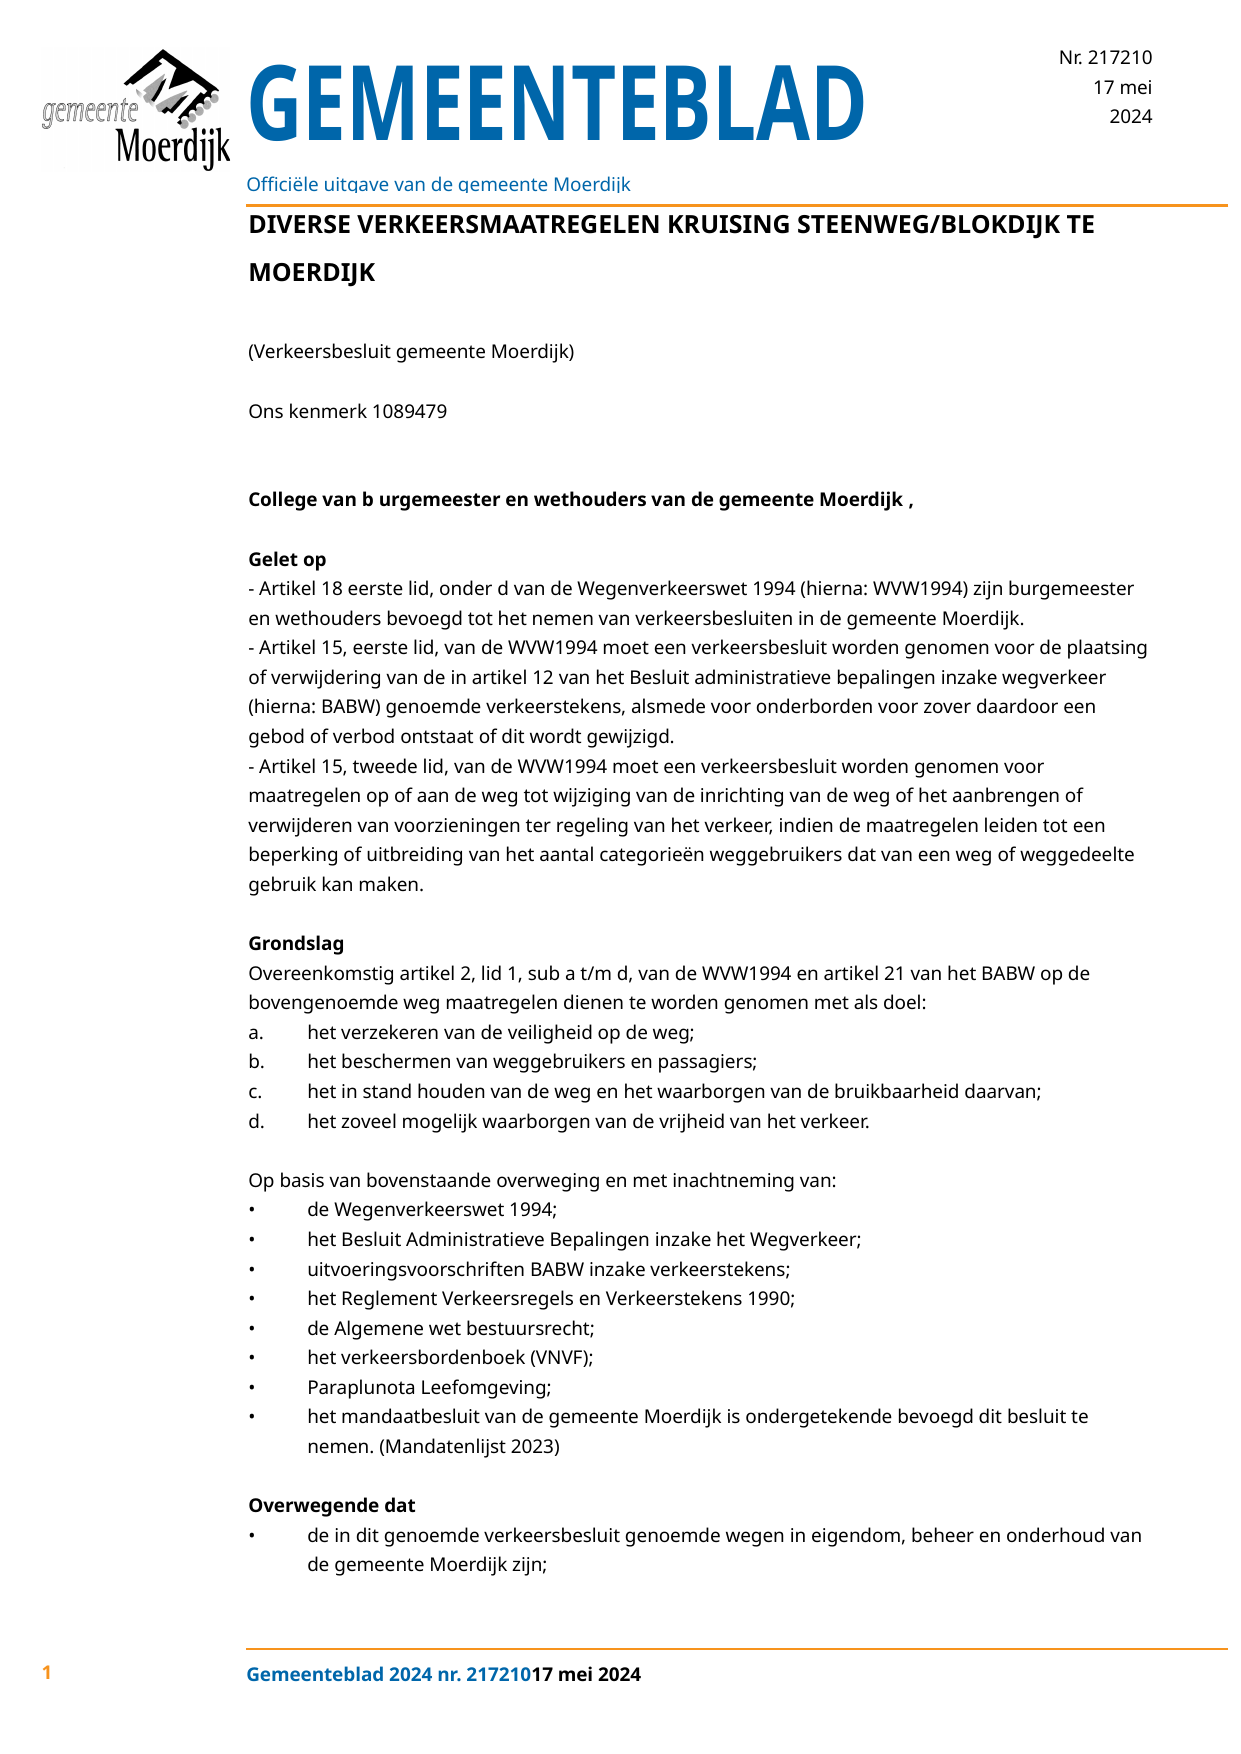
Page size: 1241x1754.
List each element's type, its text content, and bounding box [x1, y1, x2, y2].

text - Artikel 15, tweede lid, van de WVW1994 moet een verkeersbesluit worden genomen voor maatregelen op of aan de weg tot wijziging van de inrichting van de weg of het aanbrengen of verwijderen van voorzieningen ter regeling van het verkeer, indien de maatregelen leiden tot een beperking of uitbreiding van het aantal categorieën weggebruikers dat van een weg of weggedeelte gebruik kan maken. [248, 753, 1152, 897]
text - Artikel 18 eerste lid, onder d van de Wegenverkeerswet 1994 (hierna: WVW1994) zijn burgemeester en wethouders bevoegd tot het nemen van verkeersbesluiten in de gemeente Moerdijk. [248, 575, 1152, 631]
text Overwegende dat [248, 1492, 1152, 1518]
list de in dit genoemde verkeersbesluit genoemde wegen in eigendom, beheer en onderhoud van de gemeente Moerdijk zijn; [248, 1522, 1152, 1577]
text DIVERSE VERKEERSMAATREGELEN KRUISING STEENWEG/BLOKDIJK TE MOERDIJK [248, 207, 1152, 288]
text Op basis van bovenstaande overweging en met inachtneming van: [248, 1167, 1152, 1193]
text Gelet op [248, 546, 1152, 571]
list uitvoeringsvoorschriften BABW inzake verkeerstekens; [248, 1256, 1152, 1281]
picture [41, 47, 231, 172]
list het zoveel mogelijk waarborgen van de vrijheid van het verkeer. [248, 1108, 1152, 1133]
list het mandaatbesluit van de gemeente Moerdijk is ondergetekende bevoegd dit besluit te nemen. (Mandatenlijst 2023) [248, 1404, 1152, 1459]
list de Algemene wet bestuursrecht; [248, 1315, 1152, 1341]
list het verzekeren van de veiligheid op de weg; [248, 1019, 1152, 1045]
list het in stand houden van de weg en het waarborgen van de bruikbaarheid daarvan; [248, 1078, 1152, 1104]
text Grondslag [248, 930, 1152, 956]
text College van b urgemeester en wethouders van de gemeente Moerdijk , [248, 487, 1152, 512]
list het Besluit Administratieve Bepalingen inzake het Wegverkeer; [248, 1226, 1152, 1252]
list het beschermen van weggebruikers en passagiers; [248, 1049, 1152, 1074]
text (Verkeersbesluit gemeente Moerdijk) [248, 339, 1152, 364]
list het verkeersbordenboek (VNVF); [248, 1344, 1152, 1370]
list het Reglement Verkeersregels en Verkeerstekens 1990; [248, 1285, 1152, 1311]
text Overeenkomstig artikel 2, lid 1, sub a t/m d, van de WVW1994 en artikel 21 van het BABW op de bovengenoemde weg maatregelen dienen te worden genomen met als doel: [248, 960, 1152, 1015]
text Ons kenmerk 1089479 [248, 398, 1152, 423]
list de Wegenverkeerswet 1994; [248, 1197, 1152, 1222]
text - Artikel 15, eerste lid, van de WVW1994 moet een verkeersbesluit worden genomen voor de plaatsing of verwijdering van de in artikel 12 van het Besluit administratieve bepalingen inzake wegverkeer (hierna: BABW) genoemde verkeerstekens, alsmede voor onderborden voor zover daardoor een gebod of verbod ontstaat of dit wordt gewijzigd. [248, 634, 1152, 749]
list Paraplunota Leefomgeving; [248, 1374, 1152, 1400]
